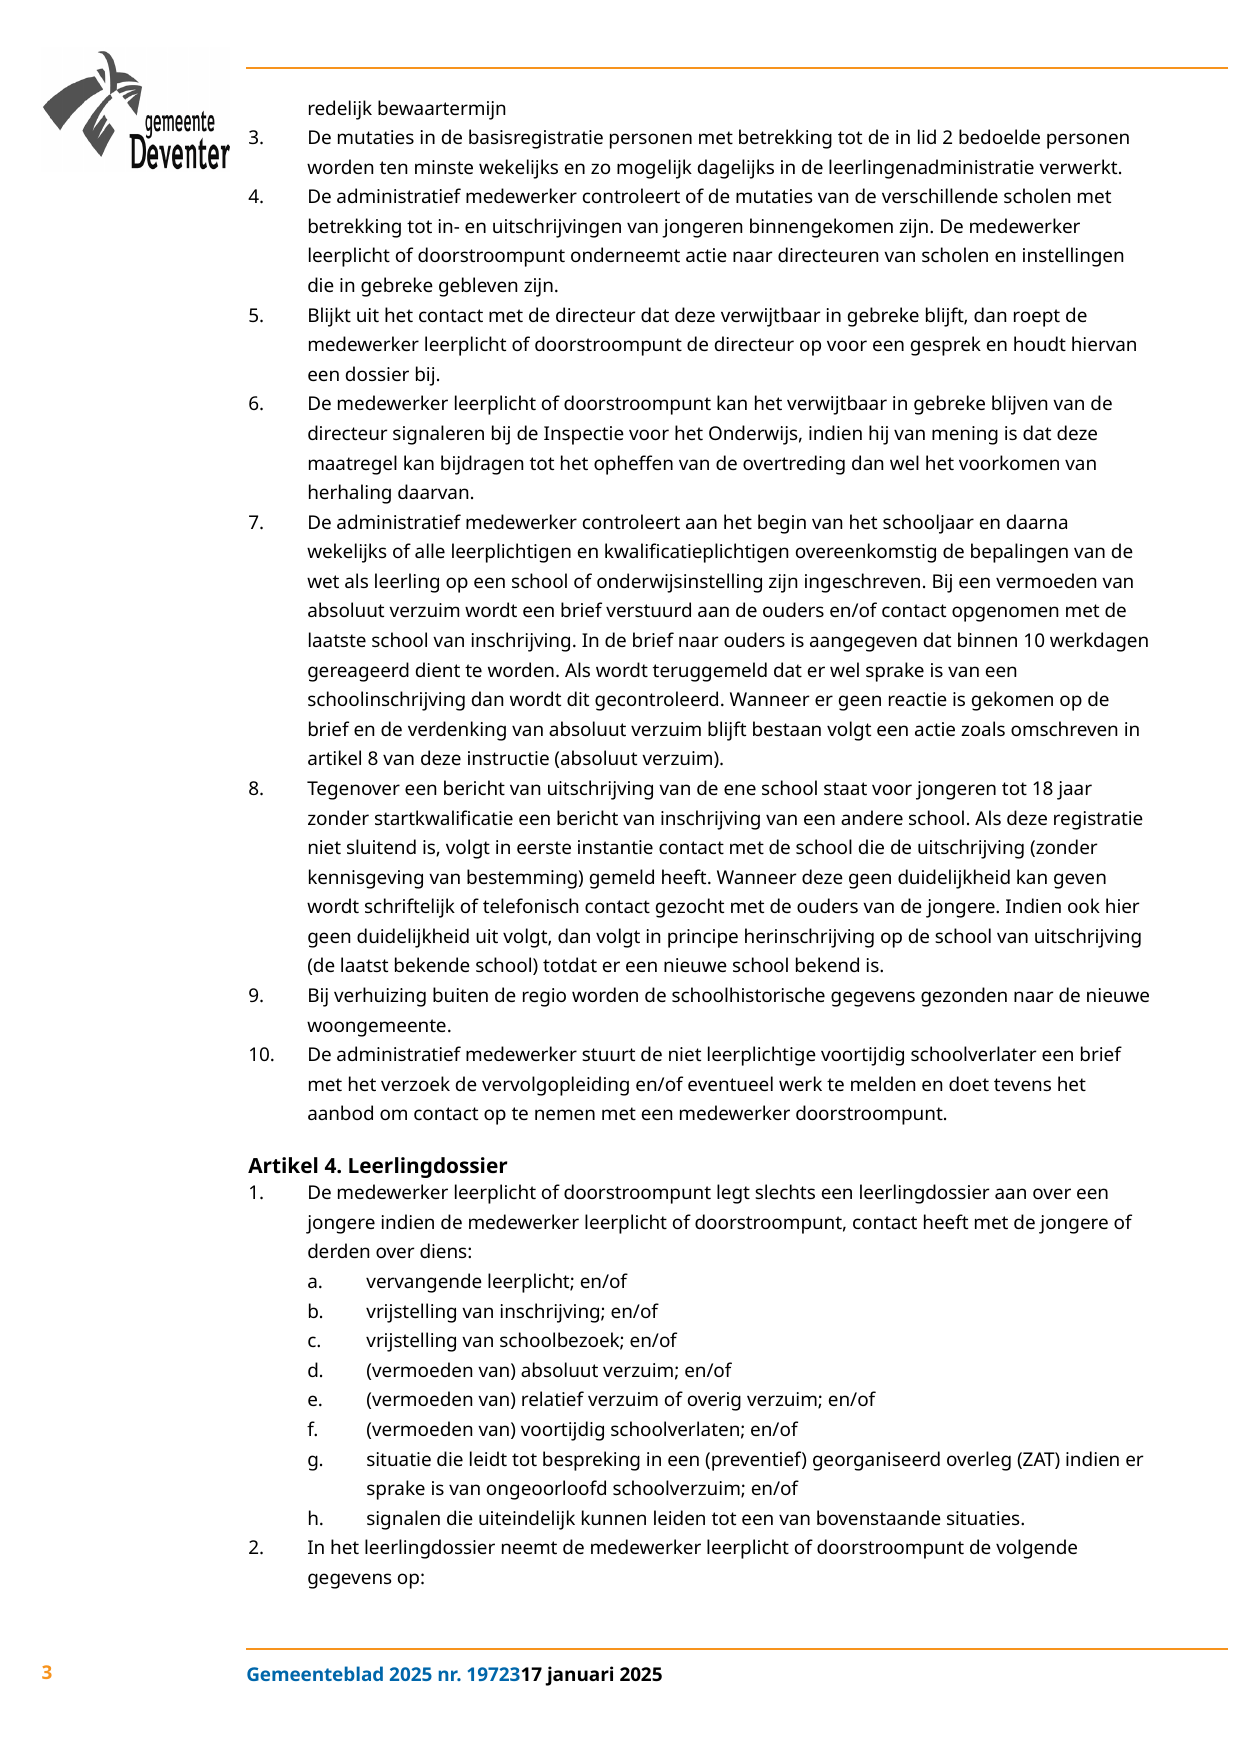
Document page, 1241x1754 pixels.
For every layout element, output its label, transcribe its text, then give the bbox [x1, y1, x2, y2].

list Bij verhuizing buiten de regio worden de schoolhistorische gegevens gezonden naar de nieuwe woongemeente. [248, 982, 1152, 1038]
list vrijstelling van schoolbezoek; en/of [307, 1327, 1152, 1353]
list Tegenover een bericht van uitschrijving van de ene school staat voor jongeren tot 18 jaar zonder startkwalificatie een bericht van inschrijving van een andere school. Als deze registratie niet sluitend is, volgt in eerste instantie contact met de school die de uitschrijving (zonder kennisgeving van bestemming) gemeld heeft. Wanneer deze geen duidelijkheid kan geven wordt schriftelijk of telefonisch contact gezocht met de ouders van de jongere. Indien ook hier geen duidelijkheid uit volgt, dan volgt in principe herinschrijving op de school van uitschrijving (de laatst bekende school) totdat er een nieuwe school bekend is. [248, 775, 1152, 978]
list De medewerker leerplicht of doorstroompunt kan het verwijtbaar in gebreke blijven van de directeur signaleren bij de Inspectie voor het Onderwijs, indien hij van mening is dat deze maatregel kan bijdragen tot het opheffen van de overtreding dan wel het voorkomen van herhaling daarvan. [248, 391, 1152, 505]
list De medewerker leerplicht of doorstroompunt legt slechts een leerlingdossier aan over een jongere indien de medewerker leerplicht of doorstroompunt, contact heeft met de jongere of derden over diens: [248, 1179, 1152, 1264]
list (vermoeden van) voortijdig schoolverlaten; en/of [307, 1416, 1152, 1442]
list Blijkt uit het contact met de directeur dat deze verwijtbaar in gebreke blijft, dan roept de medewerker leerplicht of doorstroompunt de directeur op voor een gesprek en houdt hiervan een dossier bij. [248, 302, 1152, 387]
list signalen die uiteindelijk kunnen leiden tot een van bovenstaande situaties. [307, 1505, 1152, 1531]
list De administratief medewerker controleert aan het begin van het schooljaar en daarna wekelijks of alle leerplichtigen en kwalificatieplichtigen overeenkomstig de bepalingen van de wet als leerling op een school of onderwijsinstelling zijn ingeschreven. Bij een vermoeden van absoluut verzuim wordt een brief verstuurd aan de ouders en/of contact opgenomen met de laatste school van inschrijving. In de brief naar ouders is aangegeven dat binnen 10 werkdagen gereageerd dient te worden. Als wordt teruggemeld dat er wel sprake is van een schoolinschrijving dan wordt dit gecontroleerd. Wanneer er geen reactie is gekomen op de brief en de verdenking van absoluut verzuim blijft bestaan volgt een actie zoals omschreven in artikel 8 van deze instructie (absoluut verzuim). [248, 509, 1152, 771]
picture [41, 47, 231, 172]
list De administratief medewerker controleert of de mutaties van de verschillende scholen met betrekking tot in- en uitschrijvingen van jongeren binnengekomen zijn. De medewerker leerplicht of doorstroompunt onderneemt actie naar directeuren van scholen en instellingen die in gebreke gebleven zijn. [248, 183, 1152, 298]
list vrijstelling van inschrijving; en/of [307, 1298, 1152, 1323]
list redelijk bewaartermijn [248, 95, 1152, 121]
list situatie die leidt tot bespreking in een (preventief) georganiseerd overleg (ZAT) indien er sprake is van ongeoorloofd schoolverzuim; en/of [307, 1446, 1152, 1501]
text Artikel 4. Leerlingdossier [248, 1151, 1152, 1179]
list (vermoeden van) relatief verzuim of overig verzuim; en/of [307, 1387, 1152, 1412]
list vervangende leerplicht; en/of [307, 1268, 1152, 1294]
list De administratief medewerker stuurt de niet leerplichtige voortijdig schoolverlater een brief met het verzoek de vervolgopleiding en/of eventueel werk te melden en doet tevens het aanbod om contact op te nemen met een medewerker doorstroompunt. [248, 1041, 1152, 1126]
list In het leerlingdossier neemt de medewerker leerplicht of doorstroompunt de volgende gegevens op: [248, 1534, 1152, 1590]
list (vermoeden van) absoluut verzuim; en/of [307, 1357, 1152, 1383]
list De mutaties in de basisregistratie personen met betrekking tot de in lid 2 bedoelde personen worden ten minste wekelijks en zo mogelijk dagelijks in de leerlingenadministratie verwerkt. [248, 124, 1152, 180]
